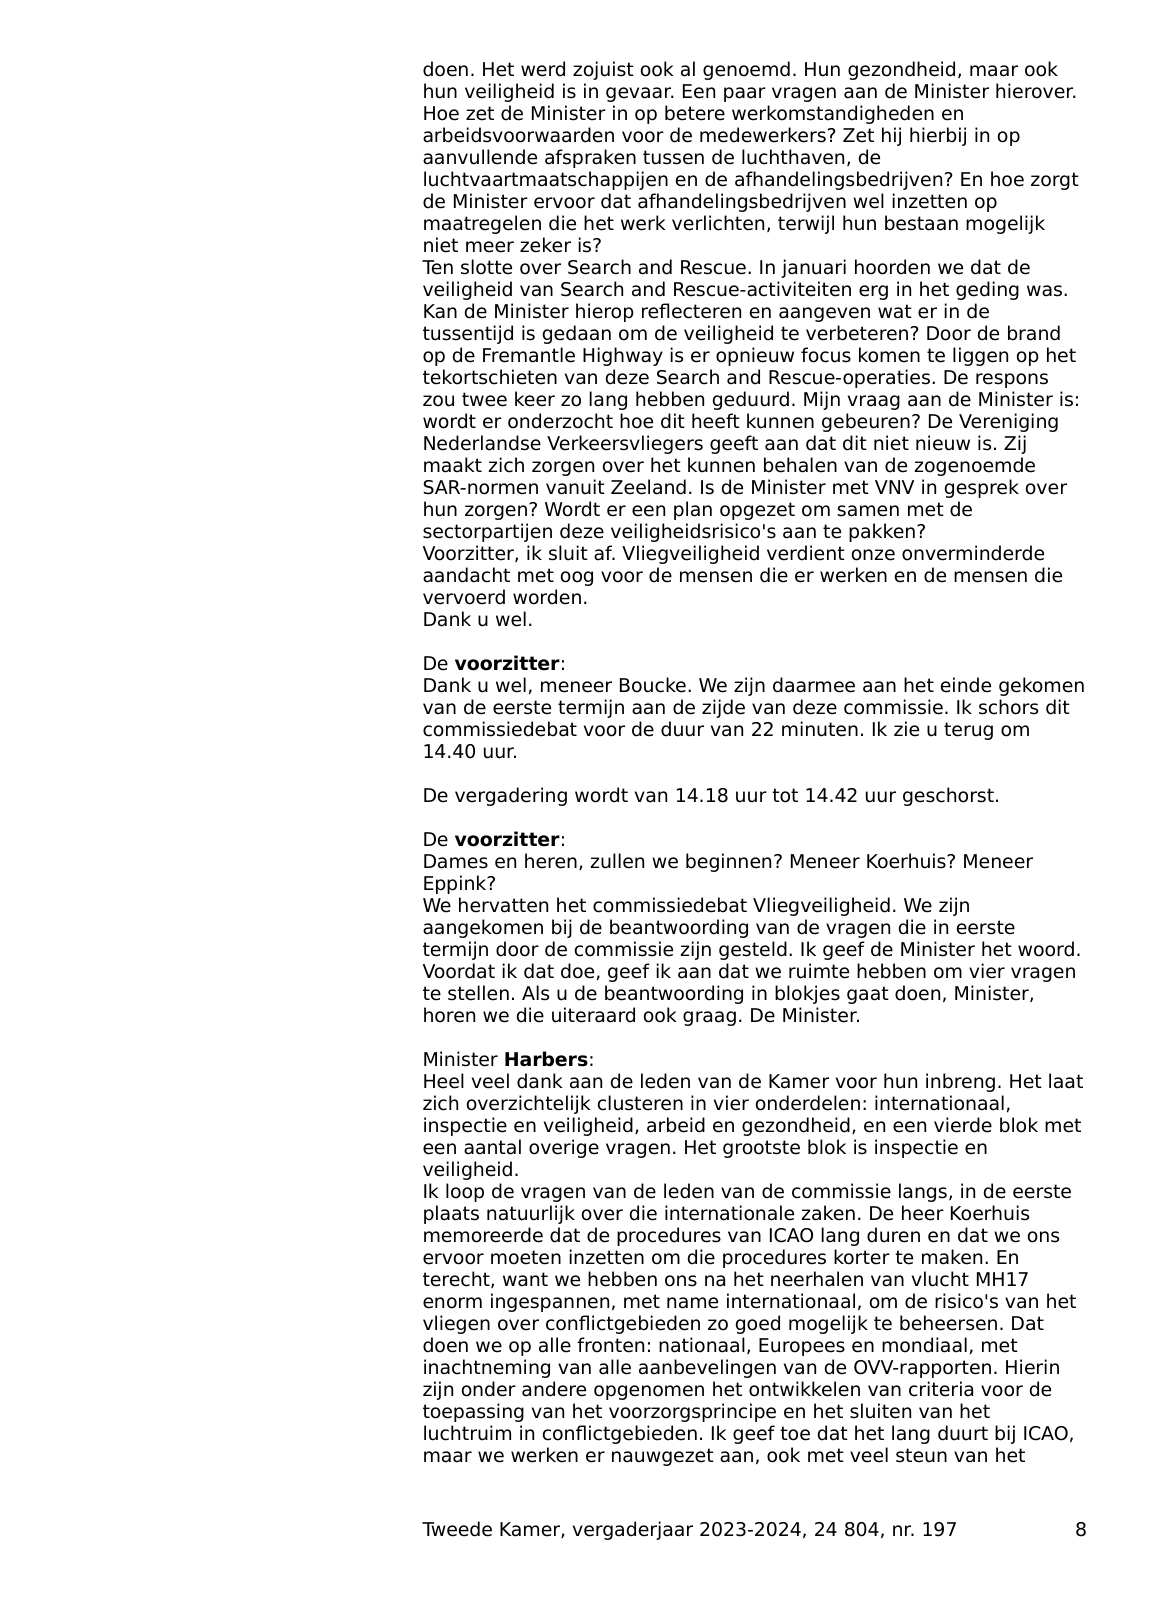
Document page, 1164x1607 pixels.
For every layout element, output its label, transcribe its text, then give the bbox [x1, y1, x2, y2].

text De voorzitter: [422, 653, 1087, 675]
text Heel veel dank aan de leden van de Kamer voor hun inbreng. Het laat zich overzichtelijk clusteren in vier onderdelen: internationaal, inspectie en veiligheid, arbeid en gezondheid, en een vierde blok met een aantal overige vragen. Het grootste blok is inspectie en veiligheid. [422, 1071, 1087, 1181]
text De voorzitter: [422, 829, 1087, 851]
text Voorzitter, ik sluit af. Vliegveiligheid verdient onze onverminderde aandacht met oog voor de mensen die er werken en de mensen die vervoerd worden. [422, 543, 1087, 608]
text doen. Het werd zojuist ook al genoemd. Hun gezondheid, maar ook hun veiligheid is in gevaar. Een paar vragen aan de Minister hierover. Hoe zet de Minister in op betere werkomstandigheden en arbeidsvoorwaarden voor de medewerkers? Zet hij hierbij in op aanvullende afspraken tussen de luchthaven, de luchtvaartmaatschappijen en de afhandelingsbedrijven? En hoe zorgt de Minister ervoor dat afhandelingsbedrijven wel inzetten op maatregelen die het werk verlichten, terwijl hun bestaan mogelijk niet meer zeker is? [422, 59, 1087, 257]
text Dames en heren, zullen we beginnen? Meneer Koerhuis? Meneer Eppink? [422, 851, 1087, 895]
text De vergadering wordt van 14.18 uur tot 14.42 uur geschorst. [422, 785, 1087, 807]
text Ten slotte over Search and Rescue. In januari hoorden we dat de veiligheid van Search and Rescue-activiteiten erg in het geding was. Kan de Minister hierop reflecteren en aangeven wat er in de tussentijd is gedaan om de veiligheid te verbeteren? Door de brand op de Fremantle Highway is er opnieuw focus komen te liggen op het tekortschieten van deze Search and Rescue-operaties. De respons zou twee keer zo lang hebben geduurd. Mijn vraag aan de Minister is: wordt er onderzocht hoe dit heeft kunnen gebeuren? De Vereniging Nederlandse Verkeersvliegers geeft aan dat dit niet nieuw is. Zij maakt zich zorgen over het kunnen behalen van de zogenoemde SAR-normen vanuit Zeeland. Is de Minister met VNV in gesprek over hun zorgen? Wordt er een plan opgezet om samen met de sectorpartijen deze veiligheidsrisico's aan te pakken? [422, 257, 1087, 543]
text Dank u wel. [422, 608, 1087, 631]
text Dank u wel, meneer Boucke. We zijn daarmee aan het einde gekomen van de eerste termijn aan de zijde van deze commissie. Ik schors dit commissiedebat voor de duur van 22 minuten. Ik zie u terug om 14.40 uur. [422, 675, 1087, 763]
text Minister Harbers: [422, 1049, 1087, 1071]
text We hervatten het commissiedebat Vliegveiligheid. We zijn aangekomen bij de beantwoording van de vragen die in eerste termijn door de commissie zijn gesteld. Ik geef de Minister het woord. Voordat ik dat doe, geef ik aan dat we ruimte hebben om vier vragen te stellen. Als u de beantwoording in blokjes gaat doen, Minister, horen we die uiteraard ook graag. De Minister. [422, 895, 1087, 1027]
text Ik loop de vragen van de leden van de commissie langs, in de eerste plaats natuurlijk over die internationale zaken. De heer Koerhuis memoreerde dat de procedures van ICAO lang duren en dat we ons ervoor moeten inzetten om die procedures korter te maken. En terecht, want we hebben ons na het neerhalen van vlucht MH17 enorm ingespannen, met name internationaal, om de risico's van het vliegen over conflictgebieden zo goed mogelijk te beheersen. Dat doen we op alle fronten: nationaal, Europees en mondiaal, met inachtneming van alle aanbevelingen van de OVV-rapporten. Hierin zijn onder andere opgenomen het ontwikkelen van criteria voor de toepassing van het voorzorgsprincipe en het sluiten van het luchtruim in conflictgebieden. Ik geef toe dat het lang duurt bij ICAO, maar we werken er nauwgezet aan, ook met veel steun van het [422, 1181, 1087, 1467]
